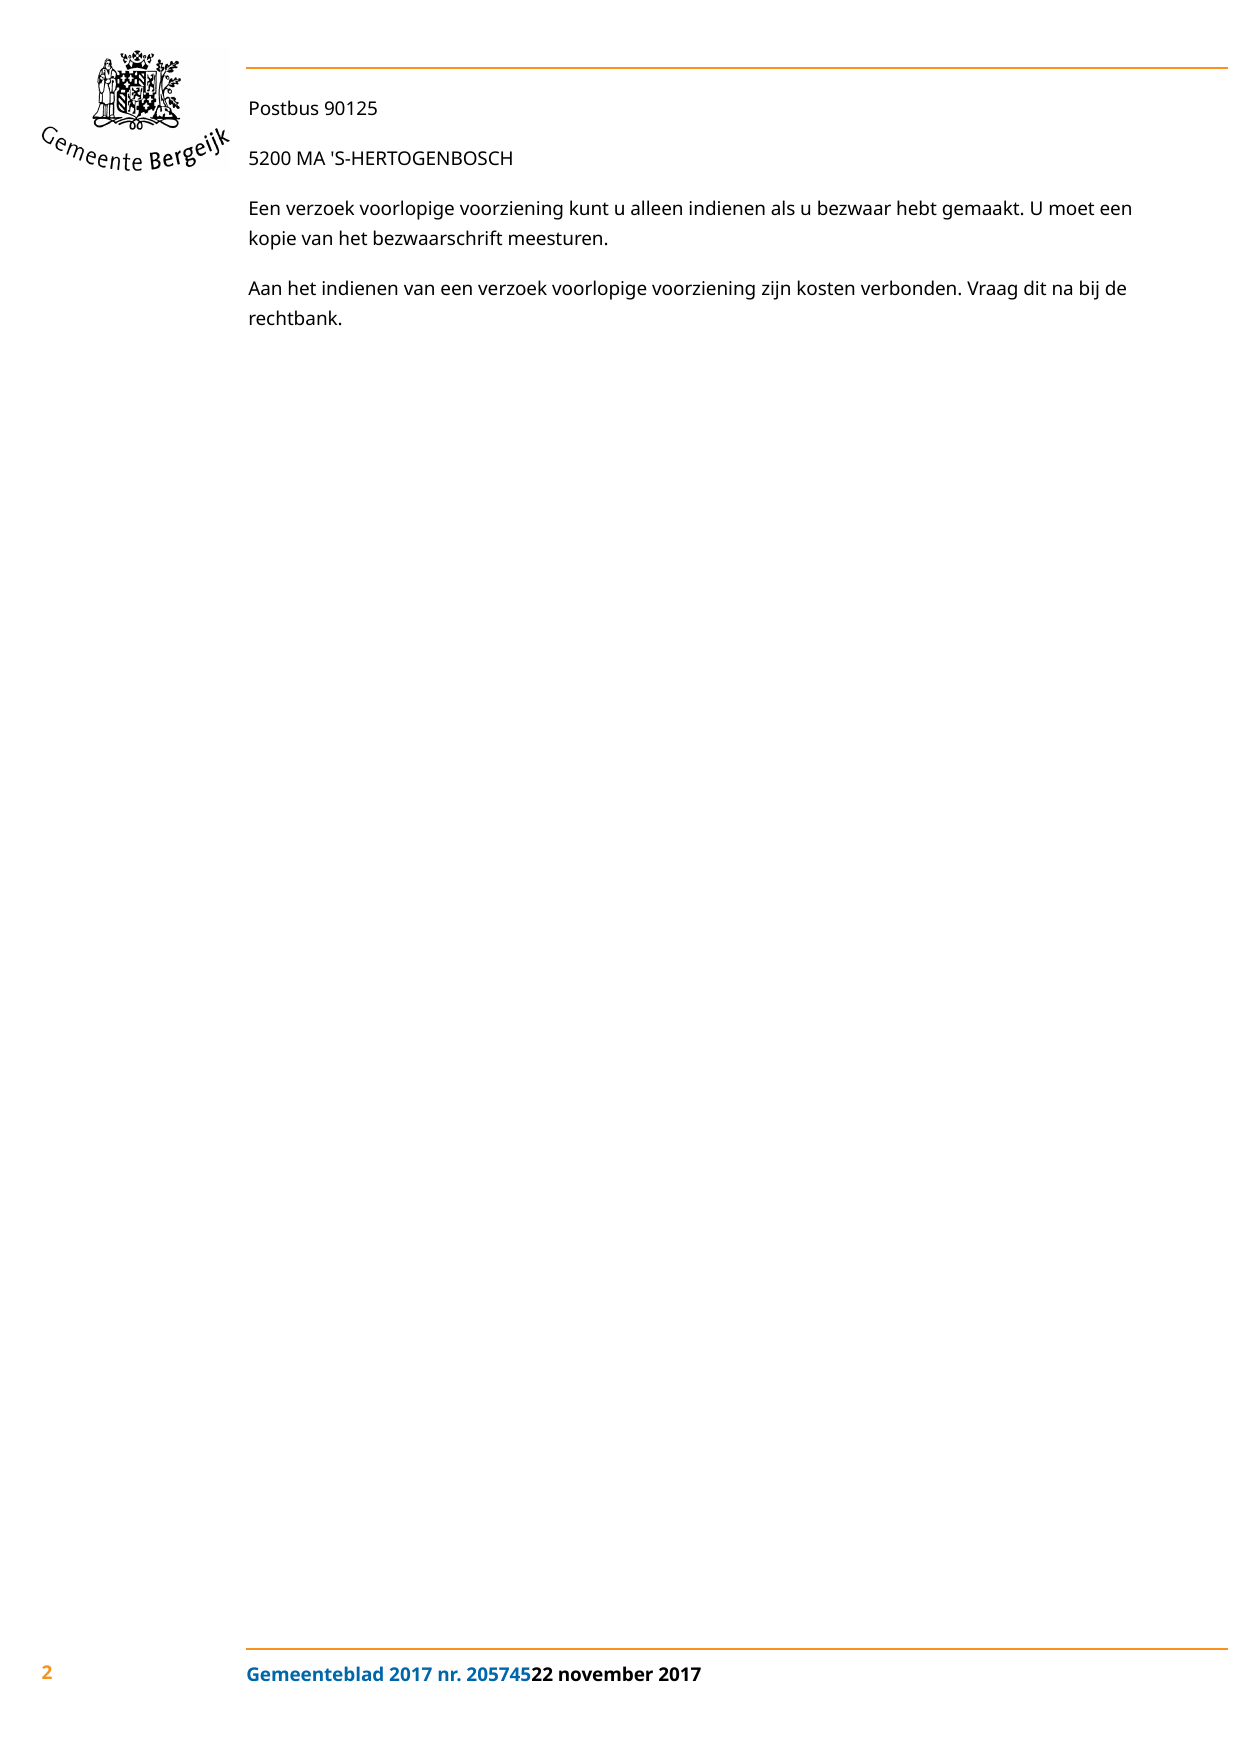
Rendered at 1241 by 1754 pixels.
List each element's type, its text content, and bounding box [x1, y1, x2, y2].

text Een verzoek voorlopige voorziening kunt u alleen indienen als u bezwaar hebt gemaakt. U moet een kopie van het bezwaarschrift meesturen. [248, 196, 1152, 251]
picture [41, 47, 231, 172]
text 5200 MA 'S-HERTOGENBOSCH [248, 145, 1152, 171]
text Postbus 90125 [248, 95, 1152, 121]
text Aan het indienen van een verzoek voorlopige voorziening zijn kosten verbonden. Vraag dit na bij de rechtbank. [248, 276, 1152, 331]
